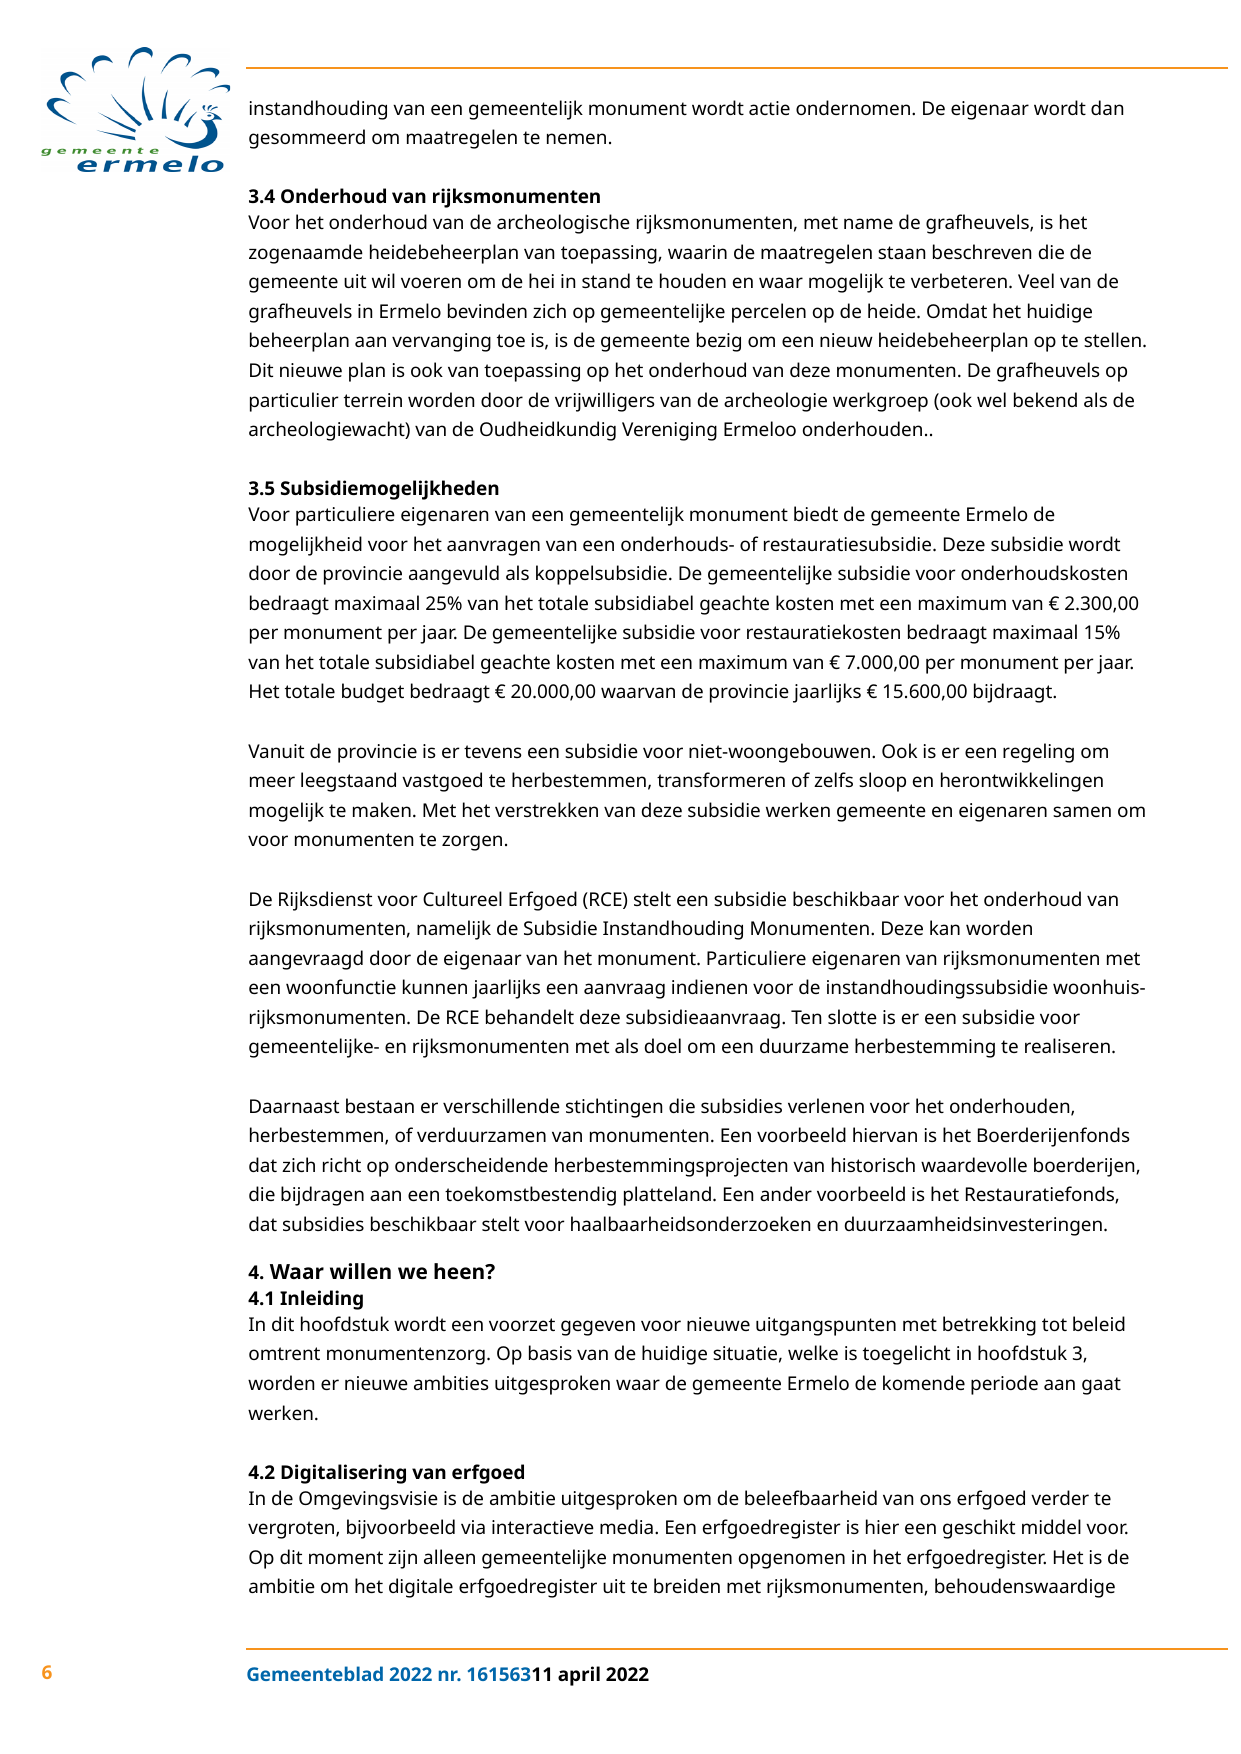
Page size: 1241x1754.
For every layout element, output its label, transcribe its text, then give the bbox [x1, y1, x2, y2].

text Vanuit de provincie is er tevens een subsidie voor niet-woongebouwen. Ook is er een regeling om meer leegstaand vastgoed te herbestemmen, transformeren of zelfs sloop en herontwikkelingen mogelijk te maken. Met het verstrekken van deze subsidie werken gemeente en eigenaren samen om voor monumenten te zorgen. [248, 738, 1152, 852]
text Voor het onderhoud van de archeologische rijksmonumenten, met name de grafheuvels, is het zogenaamde heidebeheerplan van toepassing, waarin de maatregelen staan beschreven die de gemeente uit wil voeren om de hei in stand te houden en waar mogelijk te verbeteren. Veel van de grafheuvels in Ermelo bevinden zich op gemeentelijke percelen op de heide. Omdat het huidige beheerplan aan vervanging toe is, is de gemeente bezig om een nieuw heidebeheerplan op te stellen. Dit nieuwe plan is ook van toepassing op het onderhoud van deze monumenten. De grafheuvels op particulier terrein worden door de vrijwilligers van de archeologie werkgroep (ook wel bekend als de archeologiewacht) van de Oudheidkundig Vereniging Ermeloo onderhouden.. [248, 209, 1152, 442]
text In dit hoofdstuk wordt een voorzet gegeven voor nieuwe uitgangspunten met betrekking tot beleid omtrent monumentenzorg. Op basis van de huidige situatie, welke is toegelicht in hoofdstuk 3, worden er nieuwe ambities uitgesproken waar de gemeente Ermelo de komende periode aan gaat werken. [248, 1311, 1152, 1426]
text instandhouding van een gemeentelijk monument wordt actie ondernomen. De eigenaar wordt dan gesommeerd om maatregelen te nemen. [248, 95, 1152, 150]
text De Rijksdienst voor Cultureel Erfgoed (RCE) stelt een subsidie beschikbaar voor het onderhoud van rijksmonumenten, namelijk de Subsidie Instandhouding Monumenten. Deze kan worden aangevraagd door de eigenaar van het monument. Particuliere eigenaren van rijksmonumenten met een woonfunctie kunnen jaarlijks een aanvraag indienen voor de instandhoudingssubsidie woonhuis-rijksmonumenten. De RCE behandelt deze subsidieaanvraag. Ten slotte is er een subsidie voor gemeentelijke- en rijksmonumenten met als doel om een duurzame herbestemming te realiseren. [248, 886, 1152, 1059]
text Voor particuliere eigenaren van een gemeentelijk monument biedt de gemeente Ermelo de mogelijkheid voor het aanvragen van een onderhouds- of restauratiesubsidie. Deze subsidie wordt door de provincie aangevuld als koppelsubsidie. De gemeentelijke subsidie voor onderhoudskosten bedraagt maximaal 25% van het totale subsidiabel geachte kosten met een maximum van € 2.300,00 per monument per jaar. De gemeentelijke subsidie voor restauratiekosten bedraagt maximaal 15% van het totale subsidiabel geachte kosten met een maximum van € 7.000,00 per monument per jaar. Het totale budget bedraagt € 20.000,00 waarvan de provincie jaarlijks € 15.600,00 bijdraagt. [248, 501, 1152, 704]
text In de Omgevingsvisie is de ambitie uitgesproken om de beleefbaarheid van ons erfgoed verder te vergroten, bijvoorbeeld via interactieve media. Een erfgoedregister is hier een geschikt middel voor. Op dit moment zijn alleen gemeentelijke monumenten opgenomen in het erfgoedregister. Het is de ambitie om het digitale erfgoedregister uit te breiden met rijksmonumenten, behoudenswaardige [248, 1485, 1152, 1599]
text 4.2 Digitalisering van erfgoed [248, 1459, 1152, 1485]
text 4. Waar willen we heen? [248, 1257, 1152, 1285]
text 3.5 Subsidiemogelijkheden [248, 476, 1152, 501]
picture [41, 47, 231, 172]
text 3.4 Onderhoud van rijksmonumenten [248, 183, 1152, 209]
text 4.1 Inleiding [248, 1285, 1152, 1311]
text Daarnaast bestaan er verschillende stichtingen die subsidies verlenen voor het onderhouden, herbestemmen, of verduurzamen van monumenten. Een voorbeeld hiervan is het Boerderijenfonds dat zich richt op onderscheidende herbestemmingsprojecten van historisch waardevolle boerderijen, die bijdragen aan een toekomstbestendig platteland. Een ander voorbeeld is het Restauratiefonds, dat subsidies beschikbaar stelt voor haalbaarheidsonderzoeken en duurzaamheidsinvesteringen. [248, 1093, 1152, 1237]
